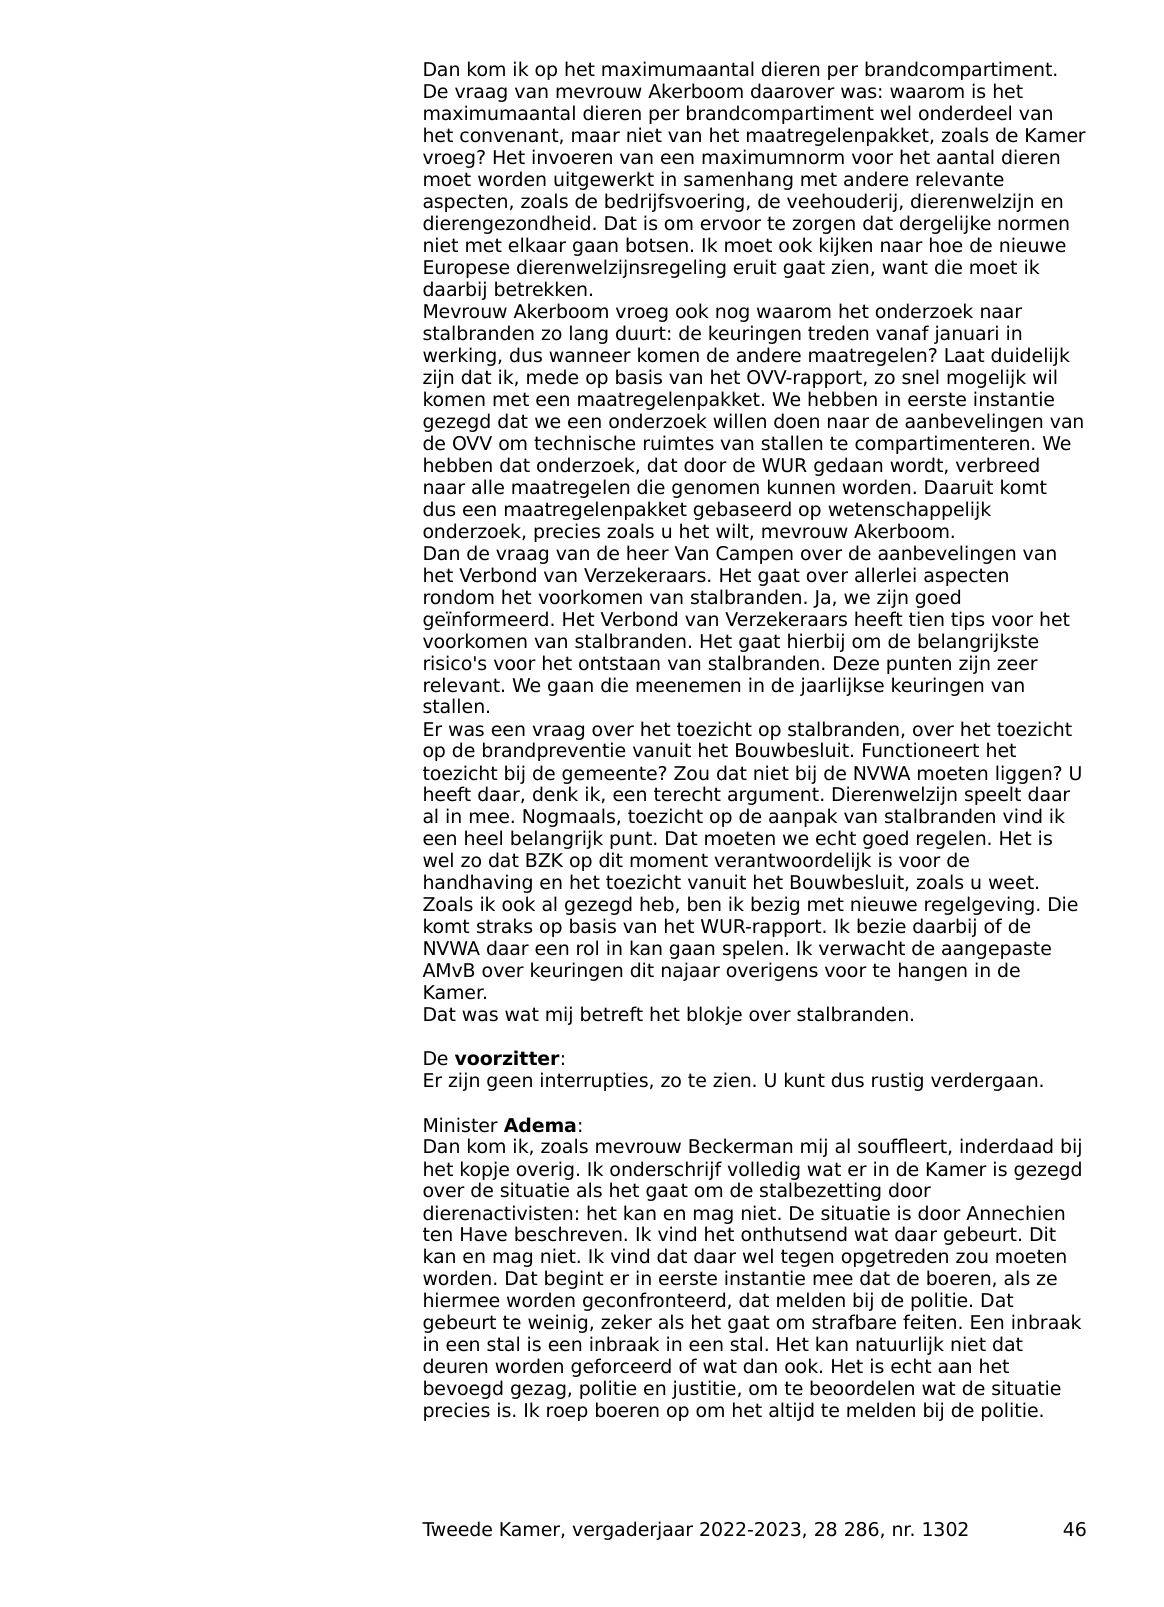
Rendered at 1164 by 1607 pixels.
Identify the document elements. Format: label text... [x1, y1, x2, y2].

text Dan kom ik op het maximumaantal dieren per brandcompartiment. De vraag van mevrouw Akerboom daarover was: waarom is het maximumaantal dieren per brandcompartiment wel onderdeel van het convenant, maar niet van het maatregelenpakket, zoals de Kamer vroeg? Het invoeren van een maximumnorm voor het aantal dieren moet worden uitgewerkt in samenhang met andere relevante aspecten, zoals de bedrijfsvoering, de veehouderij, dierenwelzijn en dierengezondheid. Dat is om ervoor te zorgen dat dergelijke normen niet met elkaar gaan botsen. Ik moet ook kijken naar hoe de nieuwe Europese dierenwelzijnsregeling eruit gaat zien, want die moet ik daarbij betrekken. [422, 59, 1087, 301]
text Dan kom ik, zoals mevrouw Beckerman mij al souffleert, inderdaad bij het kopje overig. Ik onderschrijf volledig wat er in de Kamer is gezegd over de situatie als het gaat om de stalbezetting door dierenactivisten: het kan en mag niet. De situatie is door Annechien ten Have beschreven. Ik vind het onthutsend wat daar gebeurt. Dit kan en mag niet. Ik vind dat daar wel tegen opgetreden zou moeten worden. Dat begint er in eerste instantie mee dat de boeren, als ze hiermee worden geconfronteerd, dat melden bij de politie. Dat gebeurt te weinig, zeker als het gaat om strafbare feiten. Een inbraak in een stal is een inbraak in een stal. Het kan natuurlijk niet dat deuren worden geforceerd of wat dan ook. Het is echt aan het bevoegd gezag, politie en justitie, om te beoordelen wat de situatie precies is. Ik roep boeren op om het altijd te melden bij de politie. [422, 1136, 1087, 1422]
text Er zijn geen interrupties, zo te zien. U kunt dus rustig verdergaan. [422, 1070, 1087, 1092]
text Minister Adema: [422, 1114, 1087, 1136]
text Dat was wat mij betreft het blokje over stalbranden. [422, 1004, 1087, 1026]
text De voorzitter: [422, 1048, 1087, 1070]
text Dan de vraag van de heer Van Campen over de aanbevelingen van het Verbond van Verzekeraars. Het gaat over allerlei aspecten rondom het voorkomen van stalbranden. Ja, we zijn goed geïnformeerd. Het Verbond van Verzekeraars heeft tien tips voor het voorkomen van stalbranden. Het gaat hierbij om de belangrijkste risico's voor het ontstaan van stalbranden. Deze punten zijn zeer relevant. We gaan die meenemen in de jaarlijkse keuringen van stallen. [422, 543, 1087, 718]
text Er was een vraag over het toezicht op stalbranden, over het toezicht op de brandpreventie vanuit het Bouwbesluit. Functioneert het toezicht bij de gemeente? Zou dat niet bij de NVWA moeten liggen? U heeft daar, denk ik, een terecht argument. Dierenwelzijn speelt daar al in mee. Nogmaals, toezicht op de aanpak van stalbranden vind ik een heel belangrijk punt. Dat moeten we echt goed regelen. Het is wel zo dat BZK op dit moment verantwoordelijk is voor de handhaving en het toezicht vanuit het Bouwbesluit, zoals u weet. Zoals ik ook al gezegd heb, ben ik bezig met nieuwe regelgeving. Die komt straks op basis van het WUR-rapport. Ik bezie daarbij of de NVWA daar een rol in kan gaan spelen. Ik verwacht de aangepaste AMvB over keuringen dit najaar overigens voor te hangen in de Kamer. [422, 718, 1087, 1004]
text Mevrouw Akerboom vroeg ook nog waarom het onderzoek naar stalbranden zo lang duurt: de keuringen treden vanaf januari in werking, dus wanneer komen de andere maatregelen? Laat duidelijk zijn dat ik, mede op basis van het OVV-rapport, zo snel mogelijk wil komen met een maatregelenpakket. We hebben in eerste instantie gezegd dat we een onderzoek willen doen naar de aanbevelingen van de OVV om technische ruimtes van stallen te compartimenteren. We hebben dat onderzoek, dat door de WUR gedaan wordt, verbreed naar alle maatregelen die genomen kunnen worden. Daaruit komt dus een maatregelenpakket gebaseerd op wetenschappelijk onderzoek, precies zoals u het wilt, mevrouw Akerboom. [422, 301, 1087, 543]
